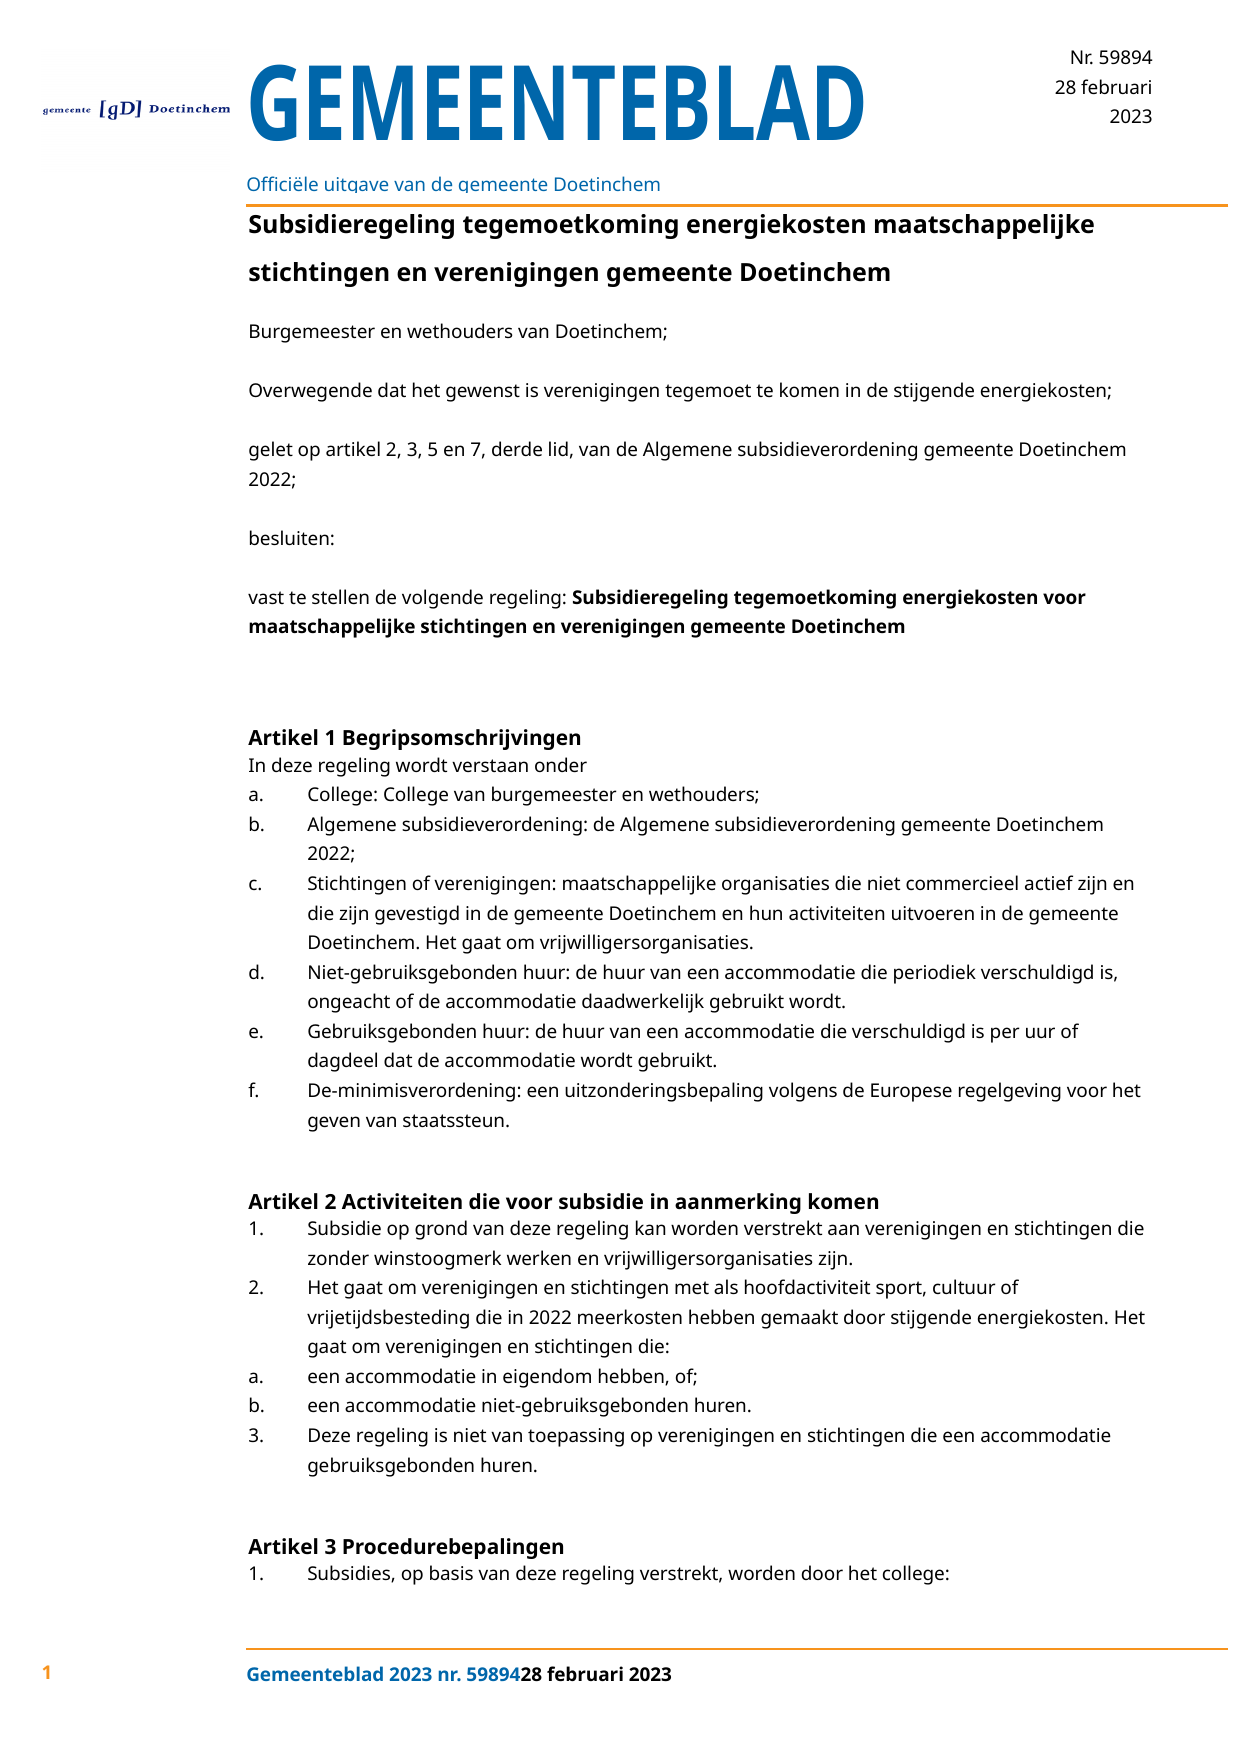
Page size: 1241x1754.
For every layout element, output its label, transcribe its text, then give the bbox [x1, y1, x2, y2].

text Overwegende dat het gewenst is verenigingen tegemoet te komen in de stijgende energiekosten; [248, 377, 1152, 403]
text vast te stellen de volgende regeling: Subsidieregeling tegemoetkoming energiekosten voor maatschappelijke stichtingen en verenigingen gemeente Doetinchem [248, 584, 1152, 639]
text Subsidieregeling tegemoetkoming energiekosten maatschappelijke stichtingen en verenigingen gemeente Doetinchem [248, 207, 1152, 288]
list Subsidie op grond van deze regeling kan worden verstrekt aan verenigingen en stichtingen die zonder winstoogmerk werken en vrijwilligersorganisaties zijn. [248, 1215, 1152, 1271]
list Niet-gebruiksgebonden huur: de huur van een accommodatie die periodiek verschuldigd is, ongeacht of de accommodatie daadwerkelijk gebruikt wordt. [248, 959, 1152, 1014]
text In deze regeling wordt verstaan onder [248, 752, 1152, 777]
list Deze regeling is niet van toepassing op verenigingen en stichtingen die een accommodatie gebruiksgebonden huren. [248, 1422, 1152, 1478]
list Stichtingen of verenigingen: maatschappelijke organisaties die niet commercieel actief zijn en die zijn gevestigd in de gemeente Doetinchem en hun activiteiten uitvoeren in de gemeente Doetinchem. Het gaat om vrijwilligersorganisaties. [248, 870, 1152, 955]
text Burgemeester en wethouders van Doetinchem; [248, 318, 1152, 344]
text Artikel 1 Begripsomschrijvingen [248, 723, 1152, 752]
text Artikel 2 Activiteiten die voor subsidie in aanmerking komen [248, 1187, 1152, 1215]
list Gebruiksgebonden huur: de huur van een accommodatie die verschuldigd is per uur of dagdeel dat de accommodatie wordt gebruikt. [248, 1018, 1152, 1073]
list De-minimisverordening: een uitzonderingsbepaling volgens de Europese regelgeving voor het geven van staatssteun. [248, 1077, 1152, 1132]
text gelet op artikel 2, 3, 5 en 7, derde lid, van de Algemene subsidieverordening gemeente Doetinchem 2022; [248, 436, 1152, 492]
list College: College van burgemeester en wethouders; [248, 781, 1152, 807]
list een accommodatie in eigendom hebben, of; [248, 1363, 1152, 1389]
text besluiten: [248, 525, 1152, 551]
text Artikel 3 Procedurebepalingen [248, 1532, 1152, 1560]
picture [41, 47, 231, 172]
list een accommodatie niet-gebruiksgebonden huren. [248, 1393, 1152, 1418]
list Het gaat om verenigingen en stichtingen met als hoofdactiviteit sport, cultuur of vrijetijdsbesteding die in 2022 meerkosten hebben gemaakt door stijgende energiekosten. Het gaat om verenigingen en stichtingen die: [248, 1274, 1152, 1359]
list Algemene subsidieverordening: de Algemene subsidieverordening gemeente Doetinchem 2022; [248, 811, 1152, 866]
list Subsidies, op basis van deze regeling verstrekt, worden door het college: [248, 1560, 1152, 1586]
